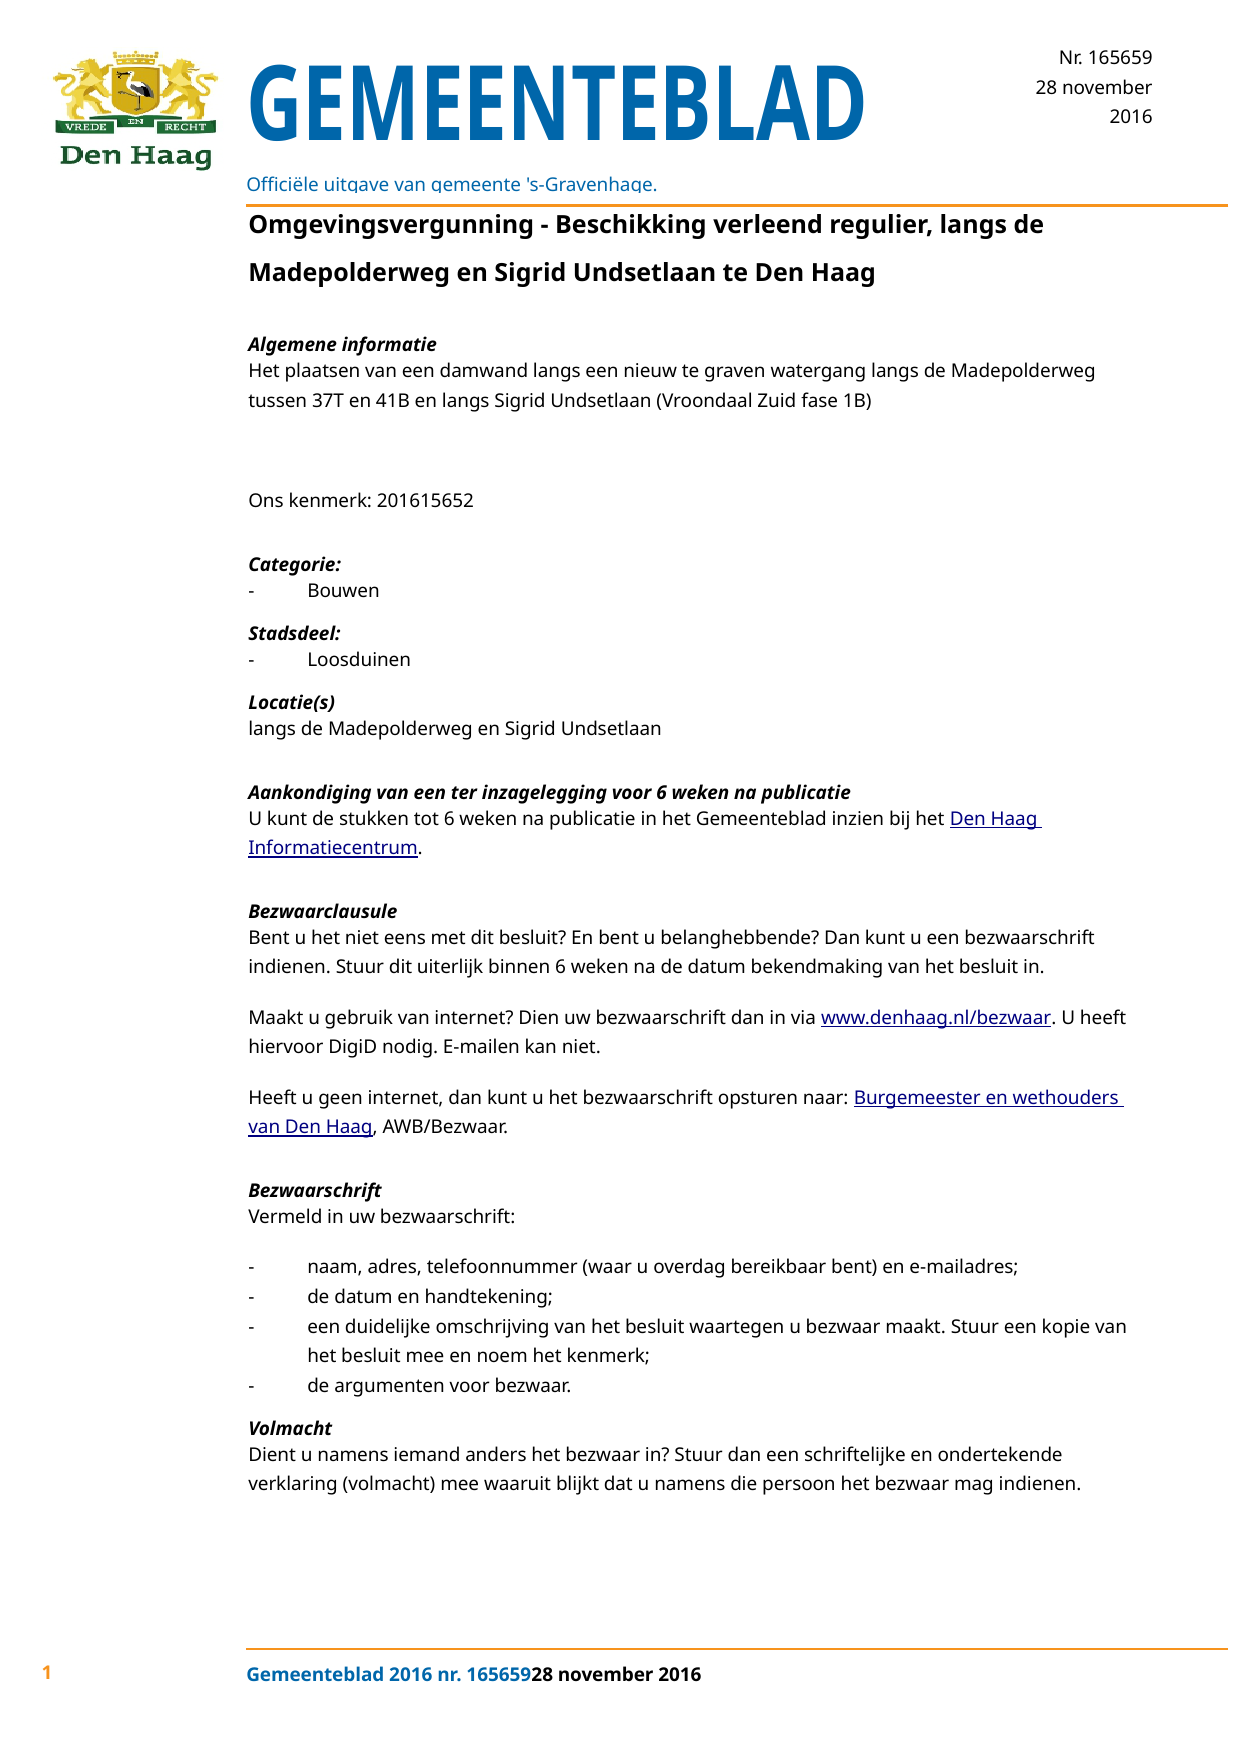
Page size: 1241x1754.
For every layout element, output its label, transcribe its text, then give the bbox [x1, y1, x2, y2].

text Aankondiging van een ter inzagelegging voor 6 weken na publicatie [248, 779, 1152, 805]
list naam, adres, telefoonnummer (waar u overdag bereikbaar bent) en e-mailadres; [248, 1254, 1152, 1279]
text Locatie(s) [248, 689, 1152, 715]
picture [41, 47, 231, 172]
text Stadsdeel: [248, 620, 1152, 646]
text Bent u het niet eens met dit besluit? En bent u belanghebbende? Dan kunt u een bezwaarschrift indienen. Stuur dit uiterlijk binnen 6 weken na de datum bekendmaking van het besluit in. [248, 924, 1152, 979]
list Loosduinen [248, 646, 1152, 672]
text Categorie: [248, 552, 1152, 577]
text Volmacht [248, 1415, 1152, 1441]
text Heeft u geen internet, dan kunt u het bezwaarschrift opsturen naar: Burgemeester en wethouders van Den Haag, AWB/Bezwaar. [248, 1084, 1152, 1139]
text langs de Madepolderweg en Sigrid Undsetlaan [248, 715, 1152, 741]
text Dient u namens iemand anders het bezwaar in? Stuur dan een schriftelijke en ondertekende verklaring (volmacht) mee waaruit blijkt dat u namens die persoon het bezwaar mag indienen. [248, 1441, 1152, 1496]
text Maakt u gebruik van internet? Dien uw bezwaarschrift dan in via www.denhaag.nl/bezwaar. U heeft hiervoor DigiD nodig. E-mailen kan niet. [248, 1004, 1152, 1059]
list een duidelijke omschrijving van het besluit waartegen u bezwaar maakt. Stuur een kopie van het besluit mee en noem het kenmerk; [248, 1313, 1152, 1368]
text Omgevingsvergunning - Beschikking verleend regulier, langs de Madepolderweg en Sigrid Undsetlaan te Den Haag [248, 207, 1152, 288]
list Bouwen [248, 577, 1152, 603]
text Het plaatsen van een damwand langs een nieuw te graven watergang langs de Madepolderweg tussen 37T en 41B en langs Sigrid Undsetlaan (Vroondaal Zuid fase 1B) [248, 357, 1152, 412]
text Vermeld in uw bezwaarschrift: [248, 1203, 1152, 1229]
text Bezwaarschrift [248, 1177, 1152, 1203]
text Ons kenmerk: 201615652 [248, 488, 1152, 513]
list de datum en handtekening; [248, 1283, 1152, 1309]
list de argumenten voor bezwaar. [248, 1372, 1152, 1398]
text U kunt de stukken tot 6 weken na publicatie in het Gemeenteblad inzien bij het Den Haag Informatiecentrum. [248, 805, 1152, 860]
text Algemene informatie [248, 331, 1152, 357]
text Bezwaarclausule [248, 898, 1152, 924]
